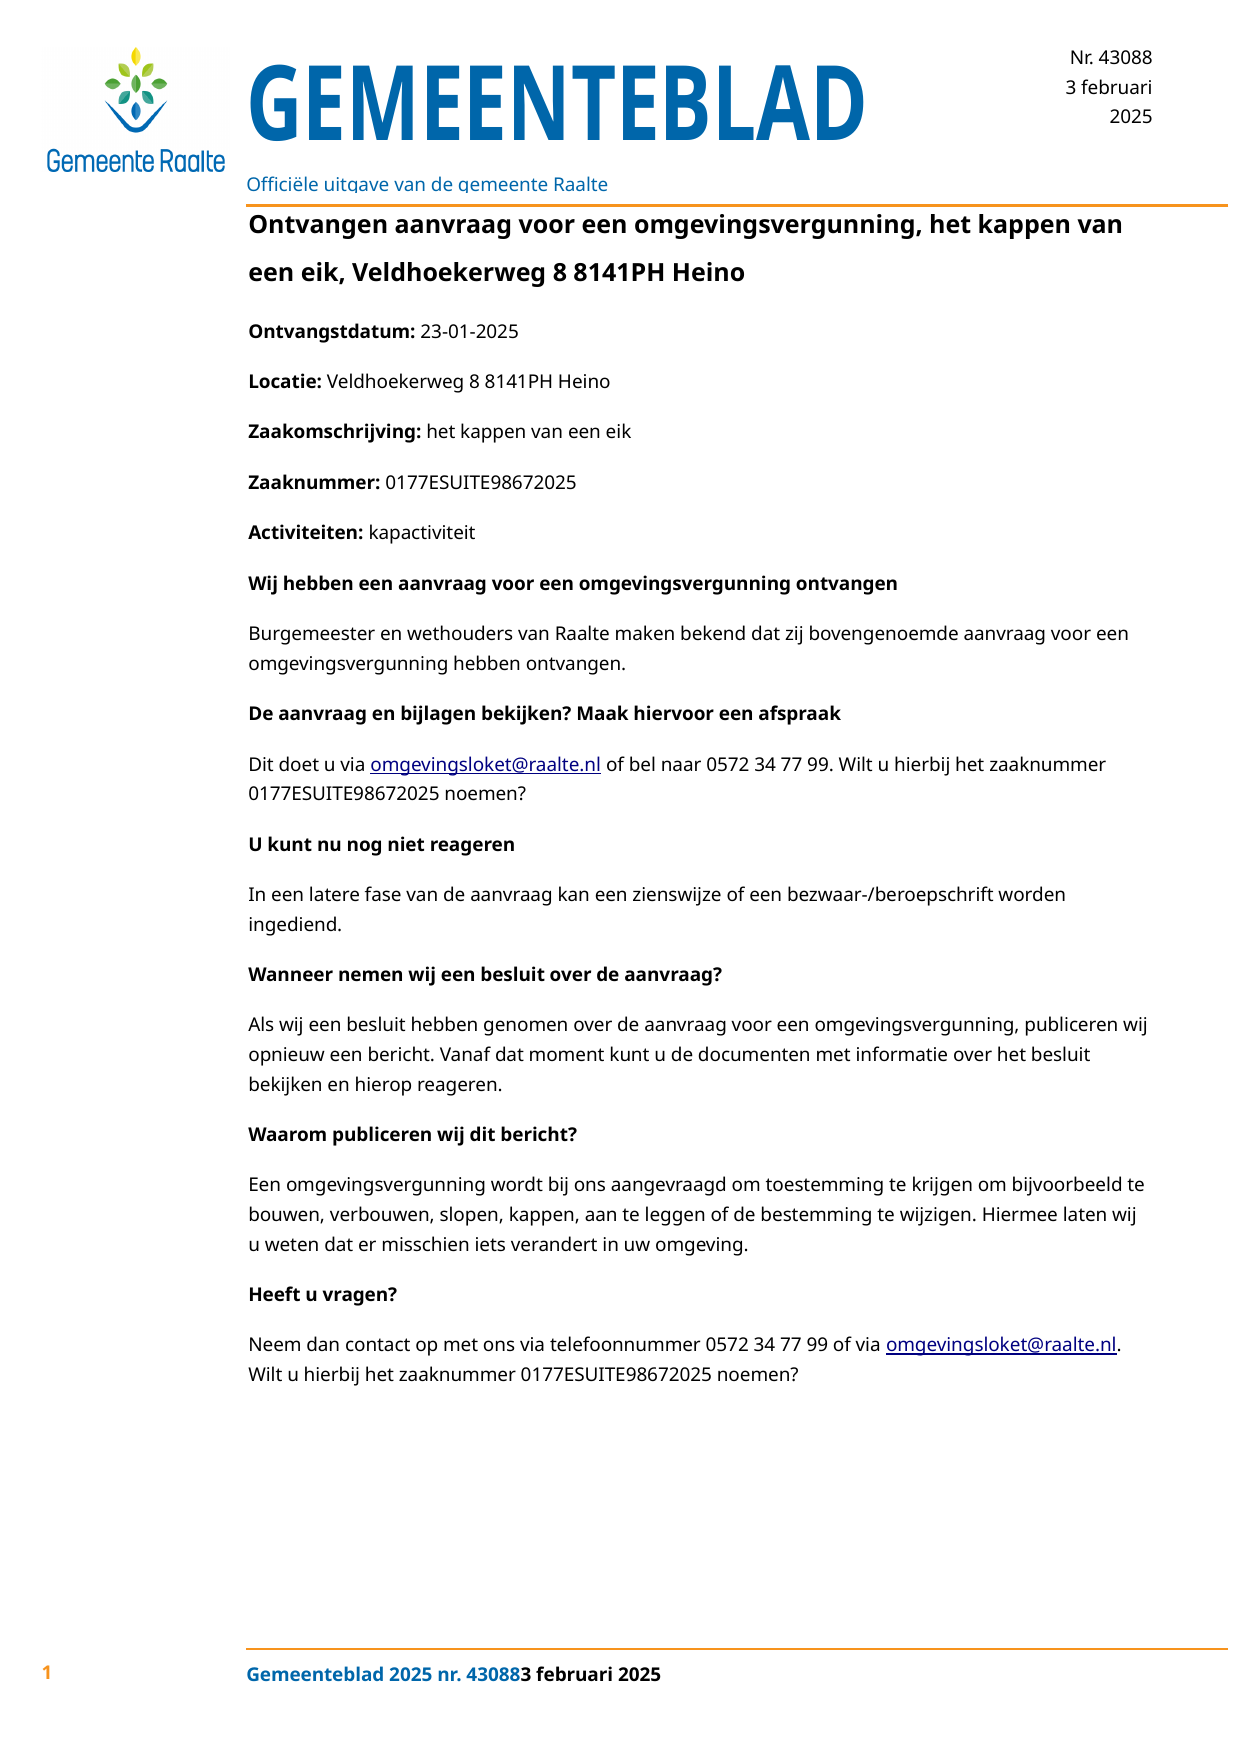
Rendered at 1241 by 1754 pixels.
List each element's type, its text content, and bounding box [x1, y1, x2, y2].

text De aanvraag en bijlagen bekijken? Maak hiervoor een afspraak [248, 700, 1152, 726]
text Zaaknummer: 0177ESUITE98672025 [248, 469, 1152, 495]
text Wanneer nemen wij een besluit over de aanvraag? [248, 961, 1152, 987]
text Dit doet u via omgevingsloket@raalte.nl of bel naar 0572 34 77 99. Wilt u hierbij het zaaknummer 0177ESUITE98672025 noemen? [248, 751, 1152, 806]
text Heeft u vragen? [248, 1281, 1152, 1307]
text Waarom publiceren wij dit bericht? [248, 1121, 1152, 1147]
text Een omgevingsvergunning wordt bij ons aangevraagd om toestemming te krijgen om bijvoorbeeld te bouwen, verbouwen, slopen, kappen, aan te leggen of de bestemming te wijzigen. Hiermee laten wij u weten dat er misschien iets verandert in uw omgeving. [248, 1172, 1152, 1257]
text U kunt nu nog niet reageren [248, 831, 1152, 857]
text Zaakomschrijving: het kappen van een eik [248, 419, 1152, 444]
text Neem dan contact op met ons via telefoonnummer 0572 34 77 99 of via omgevingsloket@raalte.nl. Wilt u hierbij het zaaknummer 0177ESUITE98672025 noemen? [248, 1332, 1152, 1387]
text Als wij een besluit hebben genomen over de aanvraag voor een omgevingsvergunning, publiceren wij opnieuw een bericht. Vanaf dat moment kunt u de documenten met informatie over het besluit bekijken en hierop reageren. [248, 1012, 1152, 1097]
text Burgemeester en wethouders van Raalte maken bekend dat zij bovengenoemde aanvraag voor een omgevingsvergunning hebben ontvangen. [248, 620, 1152, 676]
text Locatie: Veldhoekerweg 8 8141PH Heino [248, 368, 1152, 394]
text Ontvangen aanvraag voor een omgevingsvergunning, het kappen van een eik, Veldhoekerweg 8 8141PH Heino [248, 207, 1152, 288]
picture [41, 47, 231, 172]
text Activiteiten: kapactiviteit [248, 519, 1152, 545]
text Ontvangstdatum: 23-01-2025 [248, 318, 1152, 344]
text Wij hebben een aanvraag voor een omgevingsvergunning ontvangen [248, 570, 1152, 596]
text In een latere fase van de aanvraag kan een zienswijze of een bezwaar-/beroepschrift worden ingediend. [248, 881, 1152, 937]
